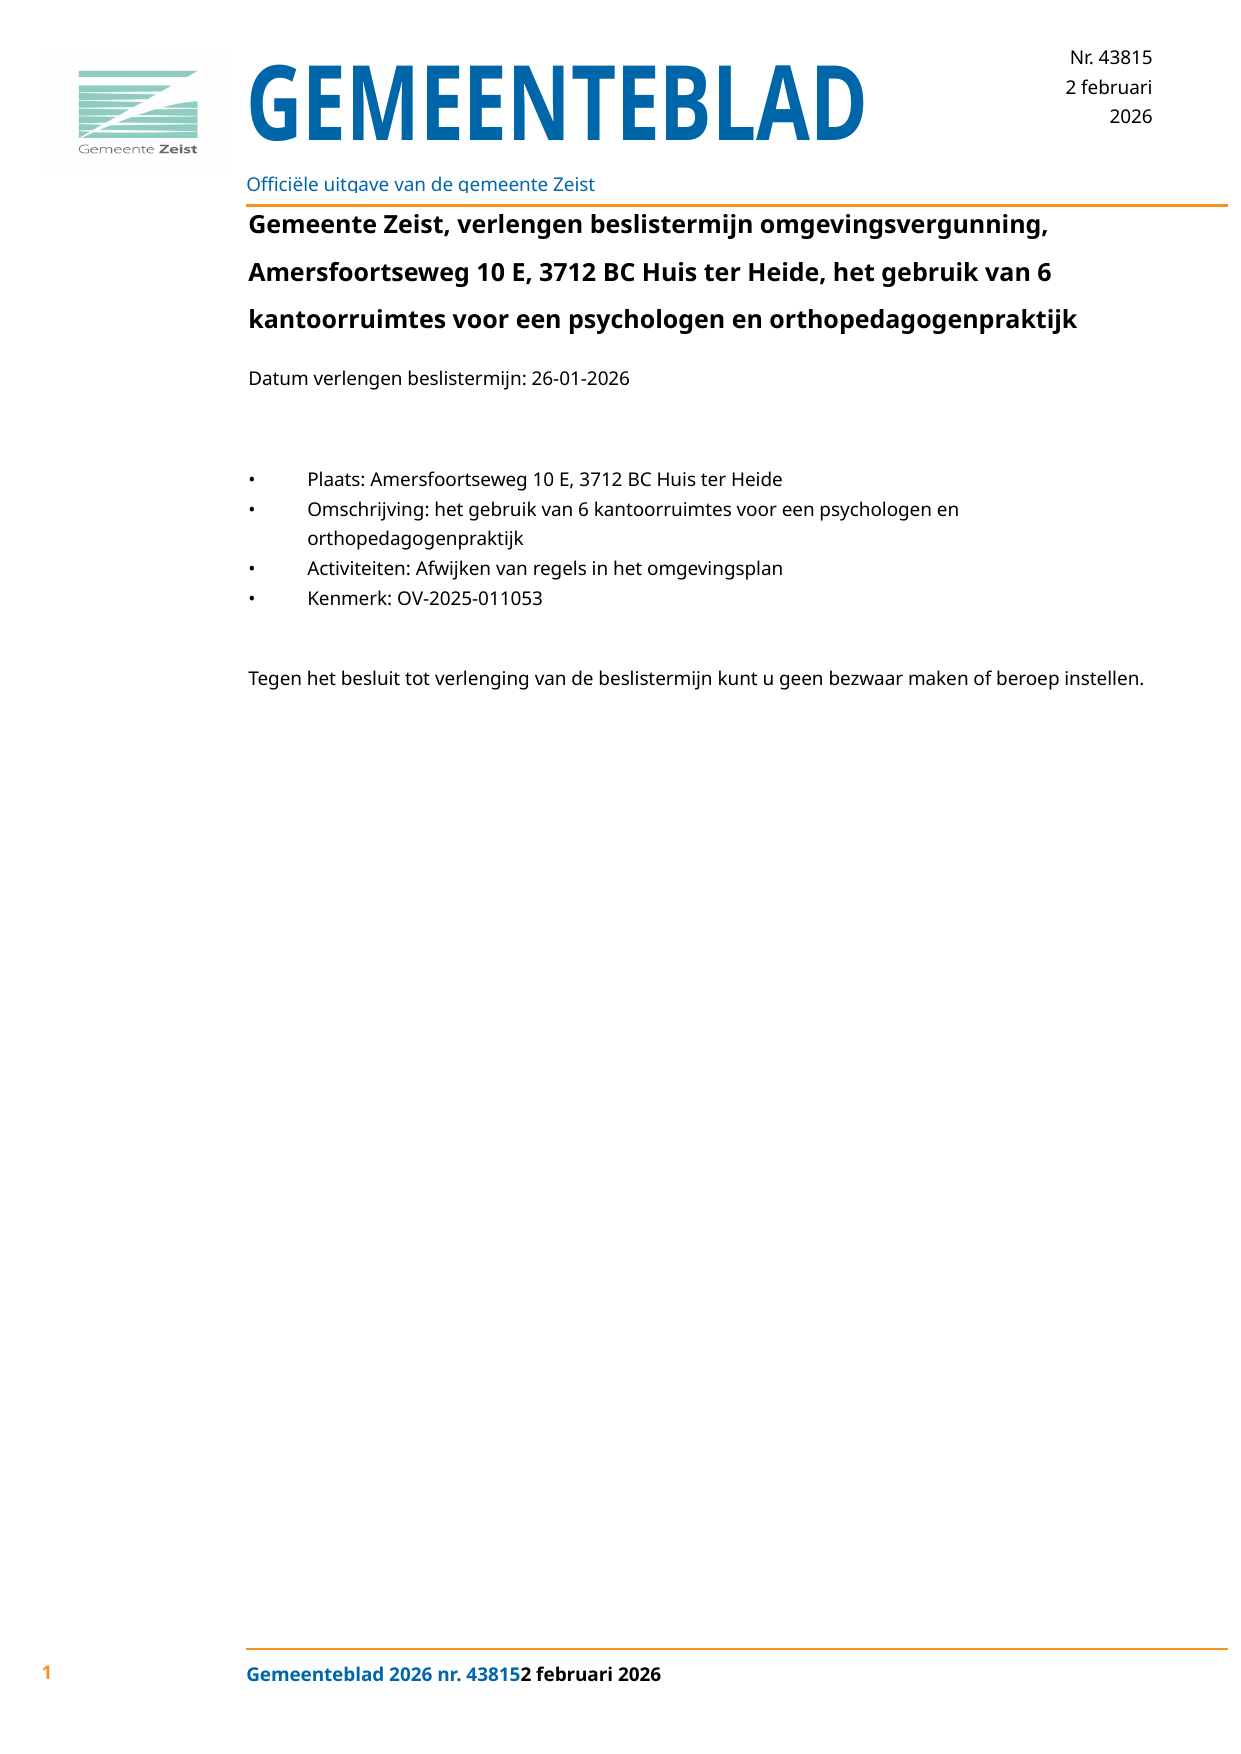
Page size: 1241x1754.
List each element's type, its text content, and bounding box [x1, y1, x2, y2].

picture [41, 47, 231, 172]
text Tegen het besluit tot verlenging van de beslistermijn kunt u geen bezwaar maken of beroep instellen. [248, 665, 1152, 690]
list Plaats: Amersfoortseweg 10 E, 3712 BC Huis ter Heide [248, 466, 1152, 492]
text Gemeente Zeist, verlengen beslistermijn omgevingsvergunning, Amersfoortseweg 10 E, 3712 BC Huis ter Heide, het gebruik van 6 kantoorruimtes voor een psychologen en orthopedagogenpraktijk [248, 207, 1152, 336]
text Datum verlengen beslistermijn: 26-01-2026 [248, 366, 1152, 391]
list Activiteiten: Afwijken van regels in het omgevingsplan [248, 555, 1152, 581]
list Kenmerk: OV-2025-011053 [248, 585, 1152, 610]
list Omschrijving: het gebruik van 6 kantoorruimtes voor een psychologen en orthopedagogenpraktijk [248, 496, 1152, 551]
